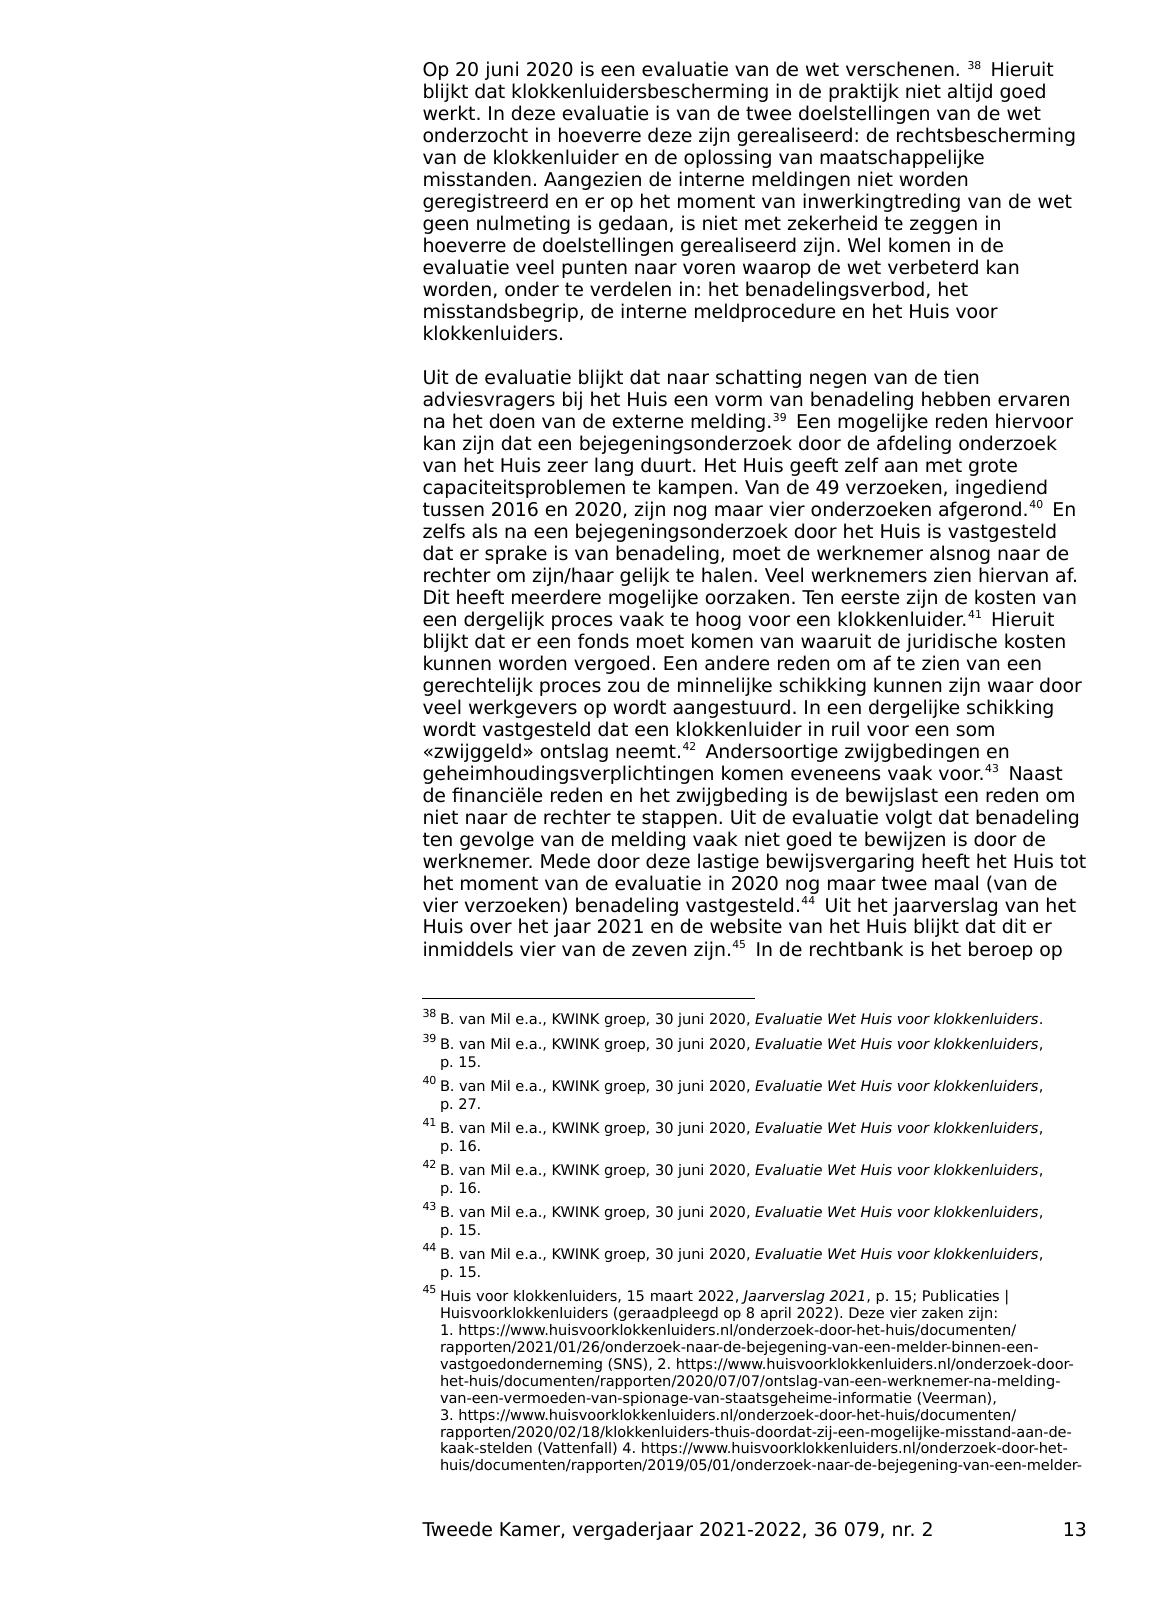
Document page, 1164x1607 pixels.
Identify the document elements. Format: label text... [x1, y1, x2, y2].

text B. van Mil e.a., KWINK groep, 30 juni 2020, Evaluatie Wet Huis voor klokkenluiders, p. 15. [422, 1032, 1087, 1071]
text B. van Mil e.a., KWINK groep, 30 juni 2020, Evaluatie Wet Huis voor klokkenluiders. [422, 1007, 1087, 1029]
text Op 20 juni 2020 is een evaluatie van de wet verschenen. Hieruit blijkt dat klokkenluidersbescherming in de praktijk niet altijd goed werkt. In deze evaluatie is van de twee doelstellingen van de wet onderzocht in hoeverre deze zijn gerealiseerd: de rechtsbescherming van de klokkenluider en de oplossing van maatschappelijke misstanden. Aangezien de interne meldingen niet worden geregistreerd en er op het moment van inwerkingtreding van de wet geen nulmeting is gedaan, is niet met zekerheid te zeggen in hoeverre de doelstellingen gerealiseerd zijn. Wel komen in de evaluatie veel punten naar voren waarop de wet verbeterd kan worden, onder te verdelen in: het benadelingsverbod, het misstandsbegrip, de interne meldprocedure en het Huis voor klokkenluiders. [422, 59, 1087, 345]
text B. van Mil e.a., KWINK groep, 30 juni 2020, Evaluatie Wet Huis voor klokkenluiders, p. 16. [422, 1158, 1087, 1197]
text Huis voor klokkenluiders, 15 maart 2022, Jaarverslag 2021, p. 15; Publicaties | Huisvoorklokkenluiders (geraadpleegd op 8 april 2022). Deze vier zaken zijn: 1. https://www.huisvoorklokkenluiders.nl/onderzoek-door-het-huis/documenten/rapporten/2021/01/26/onderzoek-naar-de-bejegening-van-een-melder-binnen-een-vastgoedonderneming (SNS), 2. https://www.huisvoorklokkenluiders.nl/onderzoek-door-het-huis/documenten/rapporten/2020/07/07/ontslag-van-een-werknemer-na-melding-van-een-vermoeden-van-spionage-van-staatsgeheime-informatie (Veerman), 3. https://www.huisvoorklokkenluiders.nl/onderzoek-door-het-huis/documenten/rapporten/2020/02/18/klokkenluiders-thuis-doordat-zij-een-mogelijke-misstand-aan-de-kaak-stelden (Vattenfall) 4. https://www.huisvoorklokkenluiders.nl/onderzoek-door-het-huis/documenten/rapporten/2019/05/01/onderzoek-naar-de-bejegening-van-een-melder- [422, 1283, 1087, 1474]
text B. van Mil e.a., KWINK groep, 30 juni 2020, Evaluatie Wet Huis voor klokkenluiders, p. 15. [422, 1200, 1087, 1239]
text Uit de evaluatie blijkt dat naar schatting negen van de tien adviesvragers bij het Huis een vorm van benadeling hebben ervaren na het doen van de externe melding. Een mogelijke reden hiervoor kan zijn dat een bejegeningsonderzoek door de afdeling onderzoek van het Huis zeer lang duurt. Het Huis geeft zelf aan met grote capaciteitsproblemen te kampen. Van de 49 verzoeken, ingediend tussen 2016 en 2020, zijn nog maar vier onderzoeken afgerond. En zelfs als na een bejegeningsonderzoek door het Huis is vastgesteld dat er sprake is van benadeling, moet de werknemer alsnog naar de rechter om zijn/haar gelijk te halen. Veel werknemers zien hiervan af. Dit heeft meerdere mogelijke oorzaken. Ten eerste zijn de kosten van een dergelijk proces vaak te hoog voor een klokkenluider. Hieruit blijkt dat er een fonds moet komen van waaruit de juridische kosten kunnen worden vergoed. Een andere reden om af te zien van een gerechtelijk proces zou de minnelijke schikking kunnen zijn waar door veel werkgevers op wordt aangestuurd. In een dergelijke schikking wordt vastgesteld dat een klokkenluider in ruil voor een som «zwijggeld» ontslag neemt. Andersoortige zwijgbedingen en geheimhoudingsverplichtingen komen eveneens vaak voor. Naast de financiële reden en het zwijgbeding is de bewijslast een reden om niet naar de rechter te stappen. Uit de evaluatie volgt dat benadeling ten gevolge van de melding vaak niet goed te bewijzen is door de werknemer. Mede door deze lastige bewijsvergaring heeft het Huis tot het moment van de evaluatie in 2020 nog maar twee maal (van de vier verzoeken) benadeling vastgesteld. Uit het jaarverslag van het Huis over het jaar 2021 en de website van het Huis blijkt dat dit er inmiddels vier van de zeven zijn. In de rechtbank is het beroep op [422, 367, 1087, 960]
text B. van Mil e.a., KWINK groep, 30 juni 2020, Evaluatie Wet Huis voor klokkenluiders, p. 27. [422, 1074, 1087, 1113]
text B. van Mil e.a., KWINK groep, 30 juni 2020, Evaluatie Wet Huis voor klokkenluiders, p. 15. [422, 1242, 1087, 1281]
text B. van Mil e.a., KWINK groep, 30 juni 2020, Evaluatie Wet Huis voor klokkenluiders, p. 16. [422, 1116, 1087, 1155]
